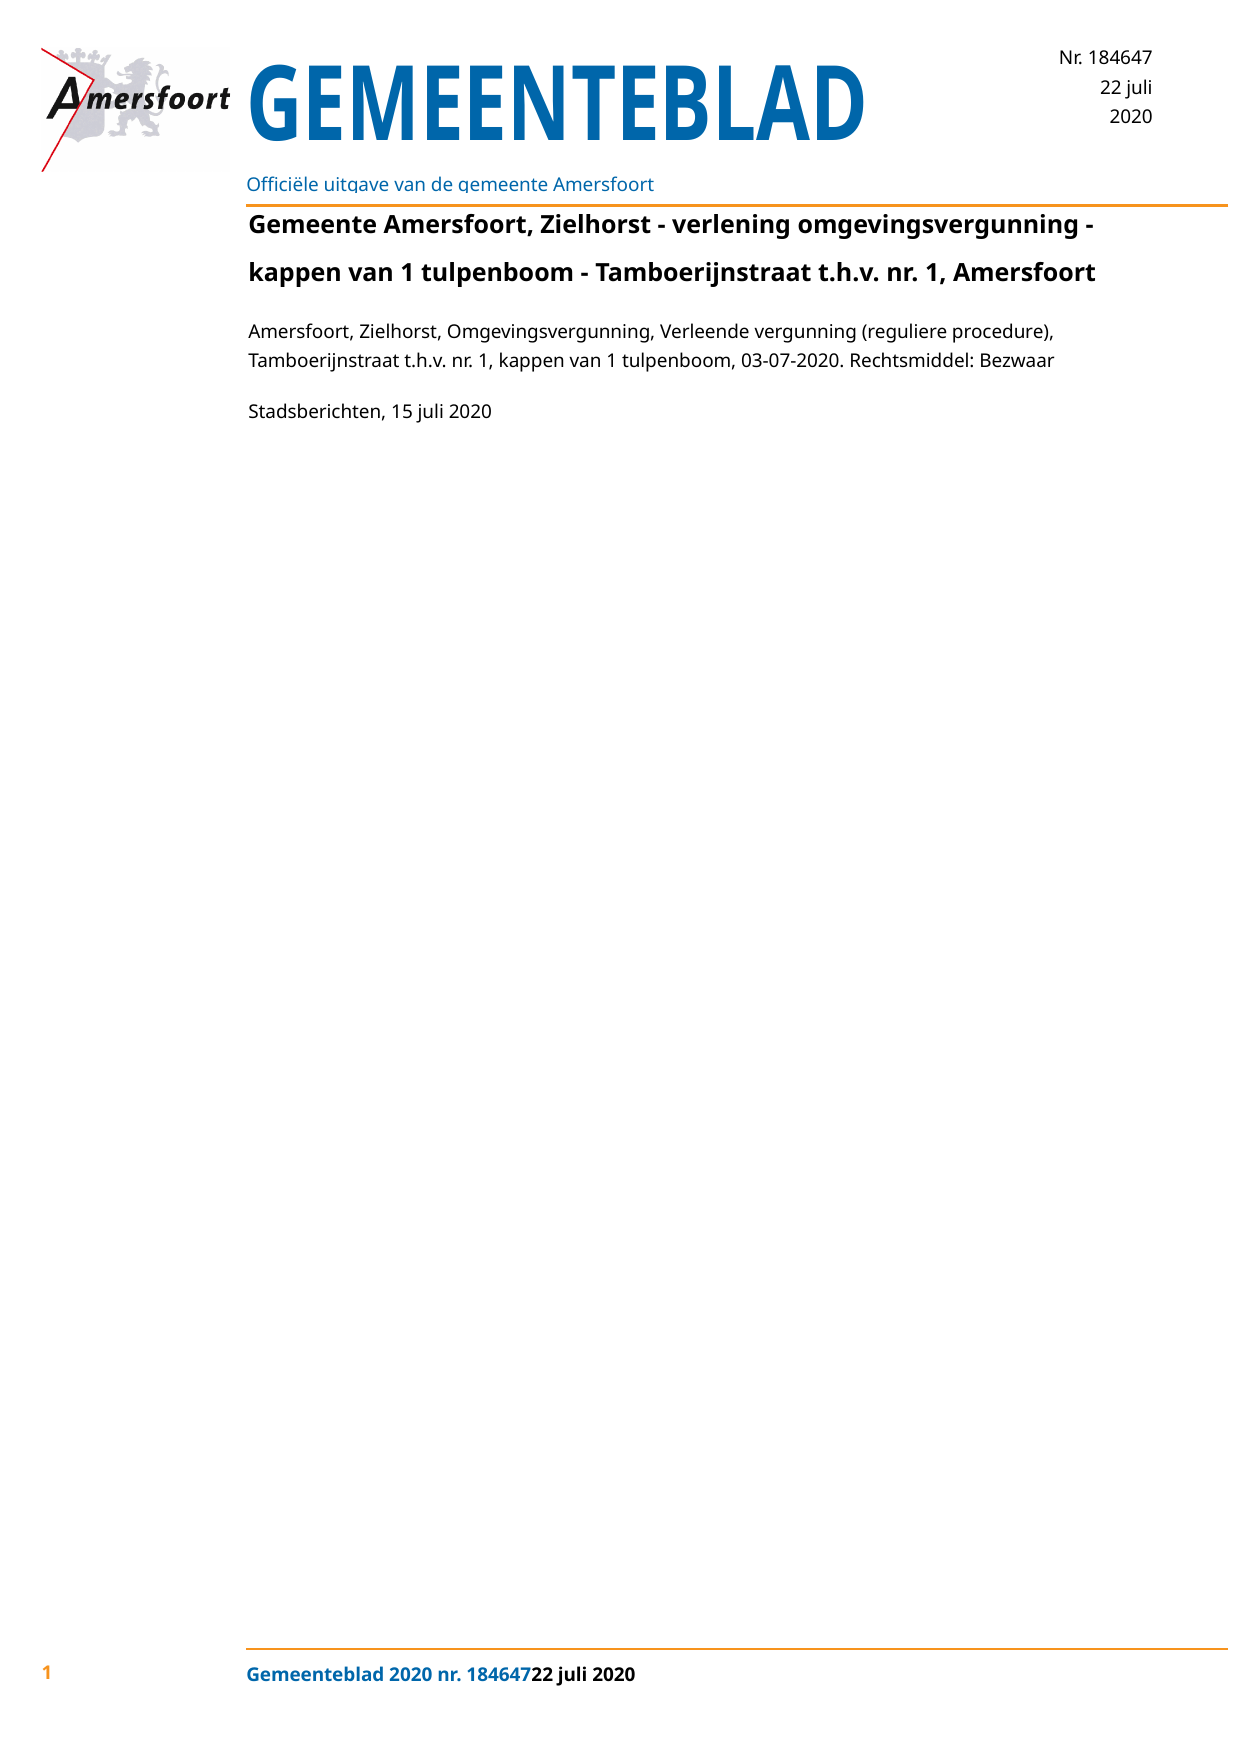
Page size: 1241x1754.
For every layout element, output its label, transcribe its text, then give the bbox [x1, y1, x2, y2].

text Stadsberichten, 15 juli 2020 [248, 398, 1152, 424]
text Amersfoort, Zielhorst, Omgevingsvergunning, Verleende vergunning (reguliere procedure), Tamboerijnstraat t.h.v. nr. 1, kappen van 1 tulpenboom, 03-07-2020. Rechtsmiddel: Bezwaar [248, 318, 1152, 373]
picture [41, 47, 231, 172]
text Gemeente Amersfoort, Zielhorst - verlening omgevingsvergunning - kappen van 1 tulpenboom - Tamboerijnstraat t.h.v. nr. 1, Amersfoort [248, 207, 1152, 288]
